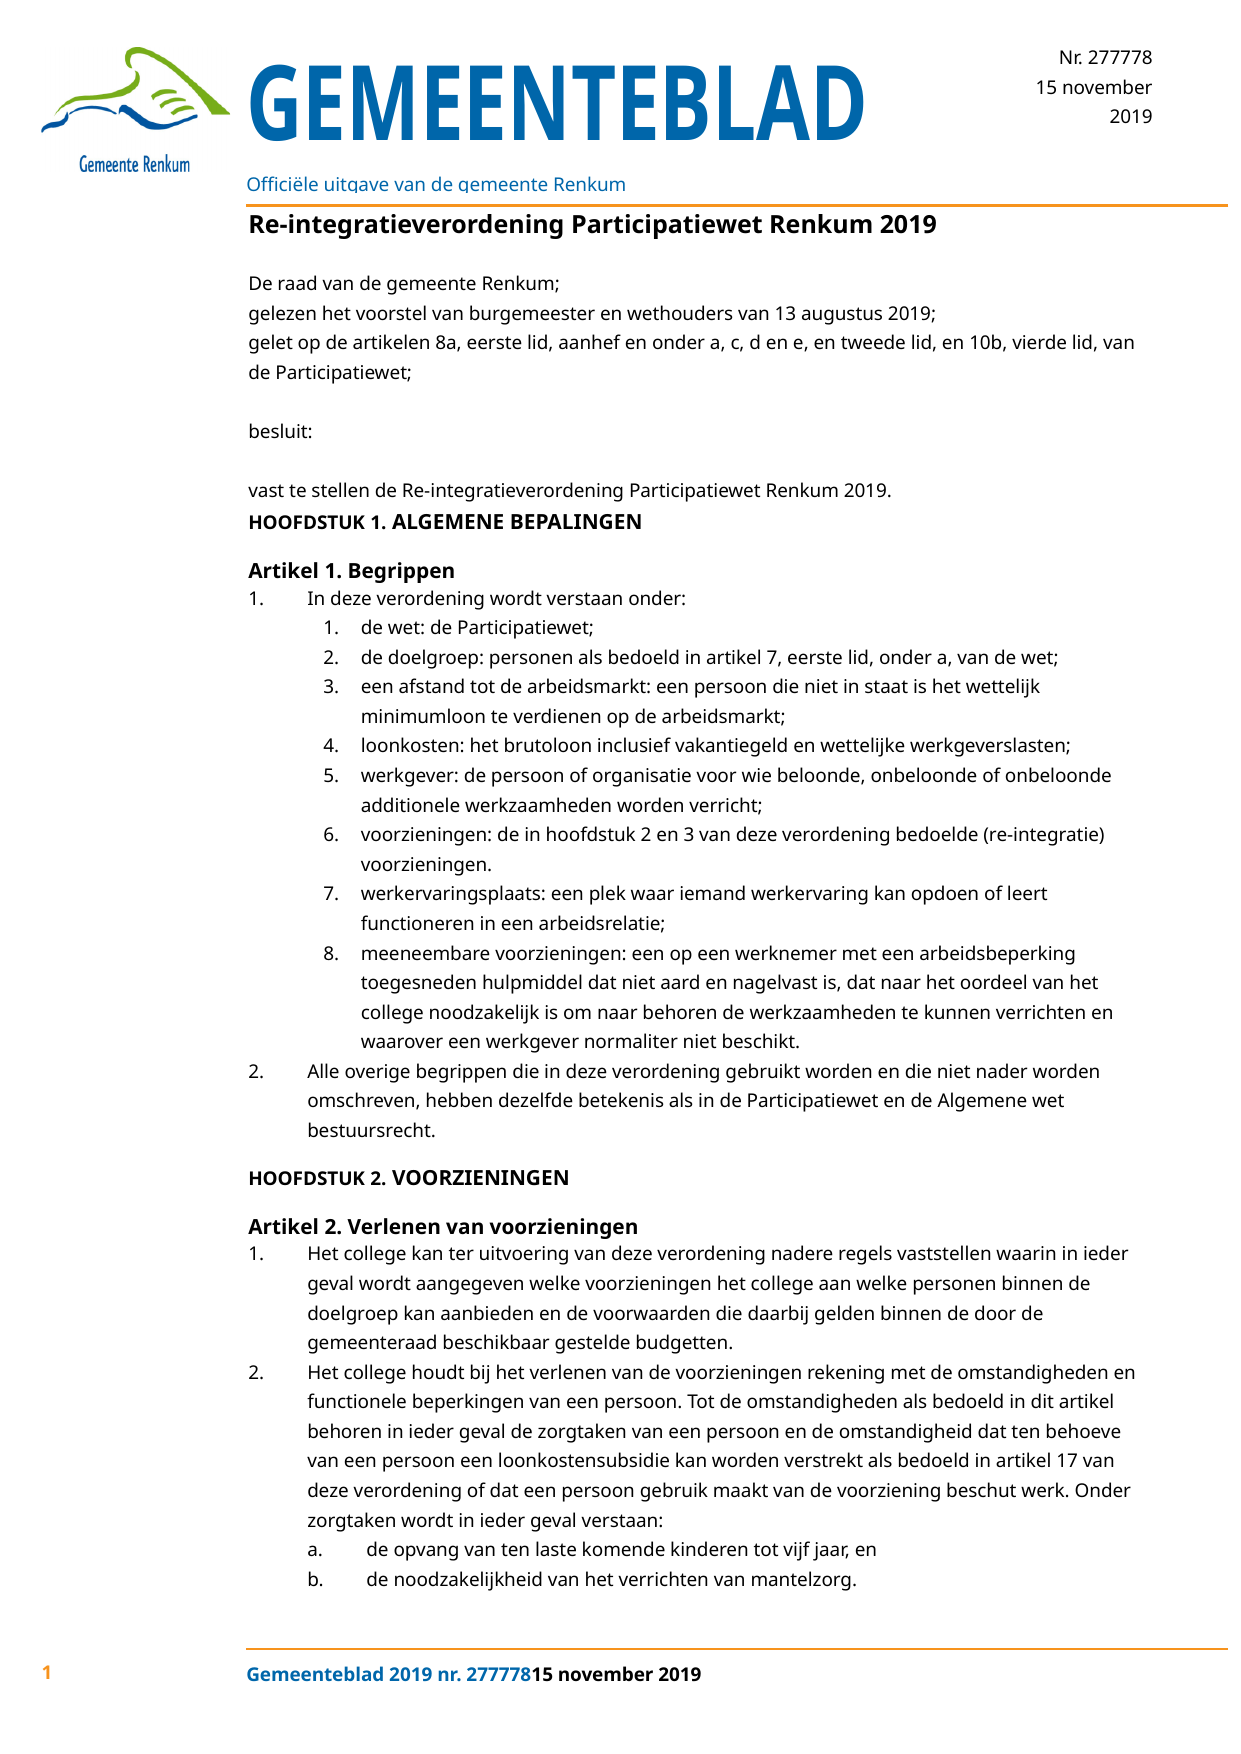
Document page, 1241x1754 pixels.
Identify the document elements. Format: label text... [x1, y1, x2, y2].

list Het college kan ter uitvoering van deze verordening nadere regels vaststellen waarin in ieder geval wordt aangegeven welke voorzieningen het college aan welke personen binnen de doelgroep kan aanbieden en de voorwaarden die daarbij gelden binnen de door de gemeenteraad beschikbaar gestelde budgetten. [248, 1241, 1152, 1355]
list In deze verordening wordt verstaan onder: [248, 585, 1152, 610]
list werkgever: de persoon of organisatie voor wie beloonde, onbeloonde of onbeloonde additionele werkzaamheden worden verricht; [323, 762, 1152, 817]
picture [41, 47, 231, 172]
list meeneembare voorzieningen: een op een werknemer met een arbeidsbeperking toegesneden hulpmiddel dat niet aard en nagelvast is, dat naar het oordeel van het college noodzakelijk is om naar behoren de werkzaamheden te kunnen verrichten en waarover een werkgever normaliter niet beschikt. [323, 940, 1152, 1054]
text gelet op de artikelen 8a, eerste lid, aanhef en onder a, c, d en e, en tweede lid, en 10b, vierde lid, van de Participatiewet; [248, 329, 1152, 385]
list een afstand tot de arbeidsmarkt: een persoon die niet in staat is het wettelijk minimumloon te verdienen op de arbeidsmarkt; [323, 673, 1152, 729]
list loonkosten: het brutoloon inclusief vakantiegeld en wettelijke werkgeverslasten; [323, 733, 1152, 758]
list de noodzakelijkheid van het verrichten van mantelzorg. [307, 1566, 1152, 1592]
list Het college houdt bij het verlenen van de voorzieningen rekening met de omstandigheden en functionele beperkingen van een persoon. Tot de omstandigheden als bedoeld in dit artikel behoren in ieder geval de zorgtaken van een persoon en de omstandigheid dat ten behoeve van een persoon een loonkostensubsidie kan worden verstrekt als bedoeld in artikel 17 van deze verordening of dat een persoon gebruik maakt van de voorziening beschut werk. Onder zorgtaken wordt in ieder geval verstaan: [248, 1359, 1152, 1532]
text besluit: [248, 418, 1152, 444]
list de doelgroep: personen als bedoeld in artikel 7, eerste lid, onder a, van de wet; [323, 644, 1152, 669]
text HOOFDSTUK 1. ALGEMENE BEPALINGEN [248, 507, 1152, 535]
list werkervaringsplaats: een plek waar iemand werkervaring kan opdoen of leert functioneren in een arbeidsrelatie; [323, 881, 1152, 936]
list de opvang van ten laste komende kinderen tot vijf jaar, en [307, 1536, 1152, 1562]
text Re-integratieverordening Participatiewet Renkum 2019 [248, 207, 1152, 241]
list de wet: de Participatiewet; [323, 614, 1152, 640]
text vast te stellen de Re-integratieverordening Participatiewet Renkum 2019. [248, 477, 1152, 503]
list Alle overige begrippen die in deze verordening gebruikt worden en die niet nader worden omschreven, hebben dezelfde betekenis als in de Participatiewet en de Algemene wet bestuursrecht. [248, 1058, 1152, 1143]
text Artikel 2. Verlenen van voorzieningen [248, 1212, 1152, 1241]
text HOOFDSTUK 2. VOORZIENINGEN [248, 1163, 1152, 1191]
text De raad van de gemeente Renkum; [248, 270, 1152, 296]
text gelezen het voorstel van burgemeester en wethouders van 13 augustus 2019; [248, 300, 1152, 326]
text Artikel 1. Begrippen [248, 556, 1152, 585]
list voorzieningen: de in hoofdstuk 2 en 3 van deze verordening bedoelde (re-integratie) voorzieningen. [323, 821, 1152, 877]
